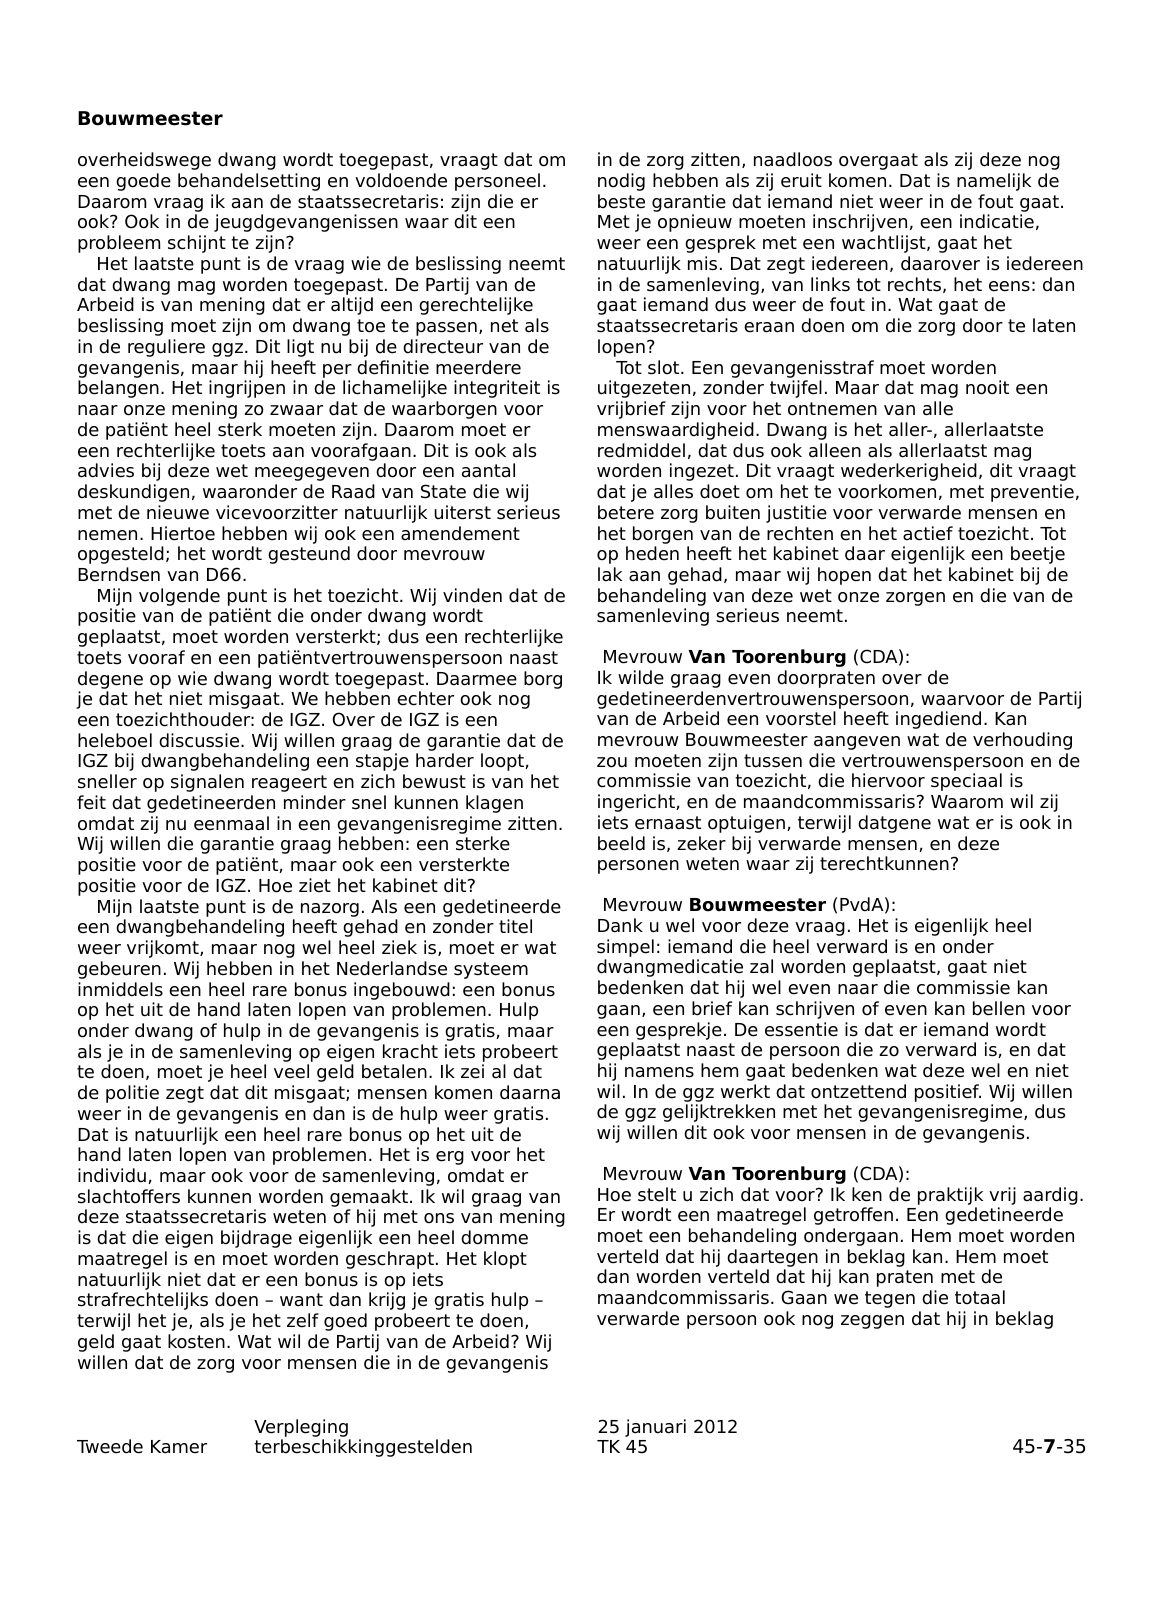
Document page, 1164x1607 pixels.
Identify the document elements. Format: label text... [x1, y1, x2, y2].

text overheidswege dwang wordt toegepast, vraagt dat om een goede behandelsetting en voldoende personeel. Daarom vraag ik aan de staatssecretaris: zijn die er ook? Ook in de jeugdgevangenissen waar dit een probleem schijnt te zijn? [77, 150, 567, 254]
text Mijn laatste punt is de nazorg. Als een gedetineerde een dwangbehandeling heeft gehad en zonder titel weer vrijkomt, maar nog wel heel ziek is, moet er wat gebeuren. Wij hebben in het Nederlandse systeem inmiddels een heel rare bonus ingebouwd: een bonus op het uit de hand laten lopen van problemen. Hulp onder dwang of hulp in de gevangenis is gratis, maar als je in de samenleving op eigen kracht iets probeert te doen, moet je heel veel geld betalen. Ik zei al dat de politie zegt dat dit misgaat; mensen komen daarna weer in de gevangenis en dan is de hulp weer gratis. Dat is natuurlijk een heel rare bonus op het uit de hand laten lopen van problemen. Het is erg voor het individu, maar ook voor de samenleving, omdat er slachtoffers kunnen worden gemaakt. Ik wil graag van deze staatssecretaris weten of hij met ons van mening is dat die eigen bijdrage eigenlijk een heel domme maatregel is en moet worden geschrapt. Het klopt natuurlijk niet dat er een bonus is op iets strafrechtelijks doen – want dan krijg je gratis hulp – terwijl het je, als je het zelf goed probeert te doen, geld gaat kosten. Wat wil de Partij van de Arbeid? Wij willen dat de zorg voor mensen die in de gevangenis [77, 896, 567, 1373]
text in de zorg zitten, naadloos overgaat als zij deze nog nodig hebben als zij eruit komen. Dat is namelijk de beste garantie dat iemand niet weer in de fout gaat. Met je opnieuw moeten inschrijven, een indicatie, weer een gesprek met een wachtlijst, gaat het natuurlijk mis. Dat zegt iedereen, daarover is iedereen in de samenleving, van links tot rechts, het eens: dan gaat iemand dus weer de fout in. Wat gaat de staatssecretaris eraan doen om die zorg door te laten lopen? [596, 150, 1087, 357]
text Mevrouw Bouwmeester (PvdA): [596, 895, 1087, 916]
text Het laatste punt is de vraag wie de beslissing neemt dat dwang mag worden toegepast. De Partij van de Arbeid is van mening dat er altijd een gerechtelijke beslissing moet zijn om dwang toe te passen, net als in de reguliere ggz. Dit ligt nu bij de directeur van de gevangenis, maar hij heeft per definitie meerdere belangen. Het ingrijpen in de lichamelijke integriteit is naar onze mening zo zwaar dat de waarborgen voor de patiënt heel sterk moeten zijn. Daarom moet er een rechterlijke toets aan voorafgaan. Dit is ook als advies bij deze wet meegegeven door een aantal deskundigen, waaronder de Raad van State die wij met de nieuwe vicevoorzitter natuurlijk uiterst serieus nemen. Hiertoe hebben wij ook een amendement opgesteld; het wordt gesteund door mevrouw Berndsen van D66. [77, 254, 567, 586]
text Dank u wel voor deze vraag. Het is eigenlijk heel simpel: iemand die heel verward is en onder dwangmedicatie zal worden geplaatst, gaat niet bedenken dat hij wel even naar die commissie kan gaan, een brief kan schrijven of even kan bellen voor een gesprekje. De essentie is dat er iemand wordt geplaatst naast de persoon die zo verward is, en dat hij namens hem gaat bedenken wat deze wel en niet wil. In de ggz werkt dat ontzettend positief. Wij willen de ggz gelijktrekken met het gevangenisregime, dus wij willen dit ook voor mensen in de gevangenis. [596, 916, 1087, 1144]
text Mevrouw Van Toorenburg (CDA): [596, 1164, 1087, 1184]
text Ik wilde graag even doorpraten over de gedetineerdenvertrouwenspersoon, waarvoor de Partij van de Arbeid een voorstel heeft ingediend. Kan mevrouw Bouwmeester aangeven wat de verhouding zou moeten zijn tussen die vertrouwenspersoon en de commissie van toezicht, die hiervoor speciaal is ingericht, en de maandcommissaris? Waarom wil zij iets ernaast optuigen, terwijl datgene wat er is ook in beeld is, zeker bij verwarde mensen, en deze personen weten waar zij terechtkunnen? [596, 668, 1087, 875]
text Hoe stelt u zich dat voor? Ik ken de praktijk vrij aardig. Er wordt een maatregel getroffen. Een gedetineerde moet een behandeling ondergaan. Hem moet worden verteld dat hij daartegen in beklag kan. Hem moet dan worden verteld dat hij kan praten met de maandcommissaris. Gaan we tegen die totaal verwarde persoon ook nog zeggen dat hij in beklag [596, 1184, 1087, 1329]
text Tot slot. Een gevangenisstraf moet worden uitgezeten, zonder twijfel. Maar dat mag nooit een vrijbrief zijn voor het ontnemen van alle menswaardigheid. Dwang is het aller-, allerlaatste redmiddel, dat dus ook alleen als allerlaatst mag worden ingezet. Dit vraagt wederkerigheid, dit vraagt dat je alles doet om het te voorkomen, met preventie, betere zorg buiten justitie voor verwarde mensen en het borgen van de rechten en het actief toezicht. Tot op heden heeft het kabinet daar eigenlijk een beetje lak aan gehad, maar wij hopen dat het kabinet bij de behandeling van deze wet onze zorgen en die van de samenleving serieus neemt. [596, 357, 1087, 627]
text Mevrouw Van Toorenburg (CDA): [596, 647, 1087, 668]
text Mijn volgende punt is het toezicht. Wij vinden dat de positie van de patiënt die onder dwang wordt geplaatst, moet worden versterkt; dus een rechterlijke toets vooraf en een patiëntvertrouwenspersoon naast degene op wie dwang wordt toegepast. Daarmee borg je dat het niet misgaat. We hebben echter ook nog een toezichthouder: de IGZ. Over de IGZ is een heleboel discussie. Wij willen graag de garantie dat de IGZ bij dwangbehandeling een stapje harder loopt, sneller op signalen reageert en zich bewust is van het feit dat gedetineerden minder snel kunnen klagen omdat zij nu eenmaal in een gevangenisregime zitten. Wij willen die garantie graag hebben: een sterke positie voor de patiënt, maar ook een versterkte positie voor de IGZ. Hoe ziet het kabinet dit? [77, 586, 567, 896]
